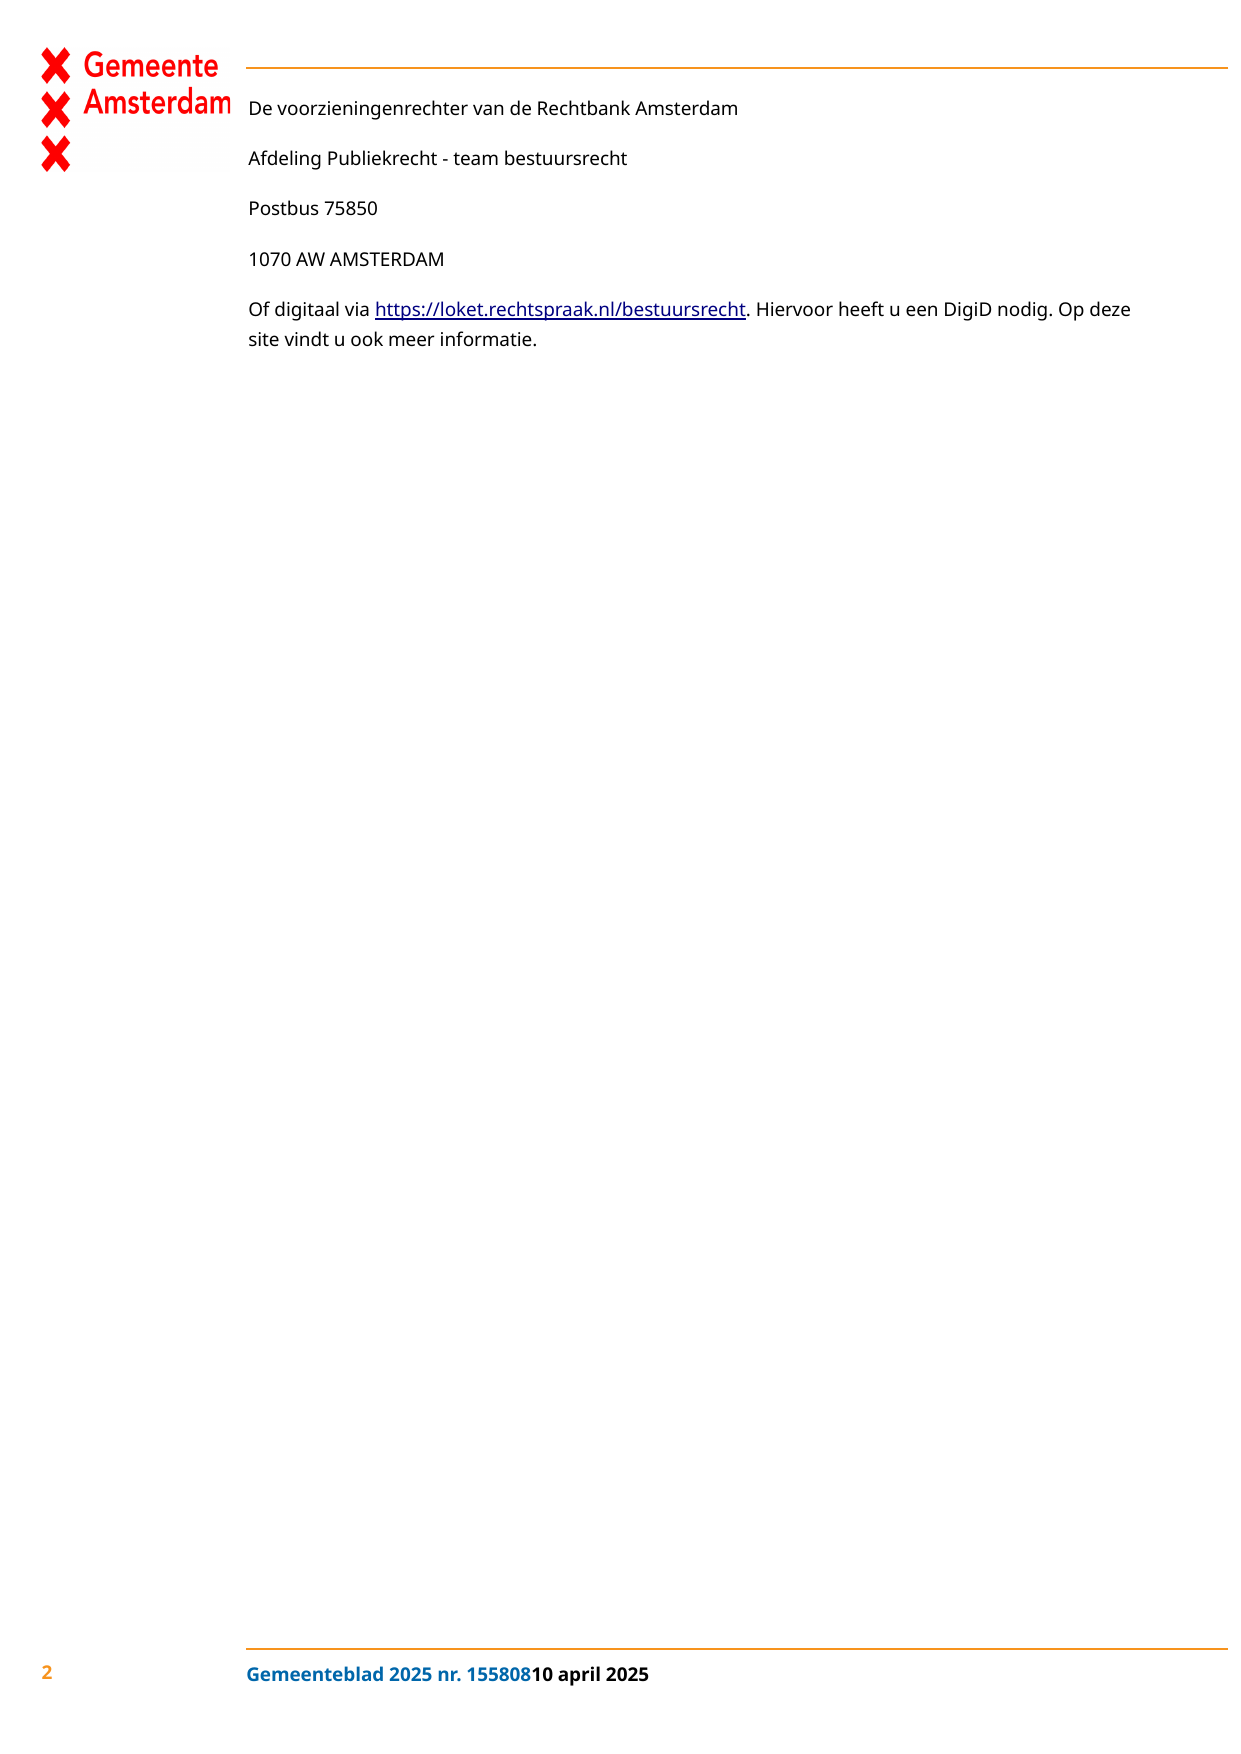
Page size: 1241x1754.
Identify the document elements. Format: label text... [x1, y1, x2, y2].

text De voorzieningenrechter van de Rechtbank Amsterdam [248, 95, 1152, 121]
text Of digitaal via https://loket.rechtspraak.nl/bestuursrecht. Hiervoor heeft u een DigiD nodig. Op deze site vindt u ook meer informatie. [248, 296, 1152, 352]
text Afdeling Publiekrecht - team bestuursrecht [248, 145, 1152, 171]
text Postbus 75850 [248, 196, 1152, 221]
text 1070 AW AMSTERDAM [248, 246, 1152, 272]
picture [41, 47, 231, 172]
